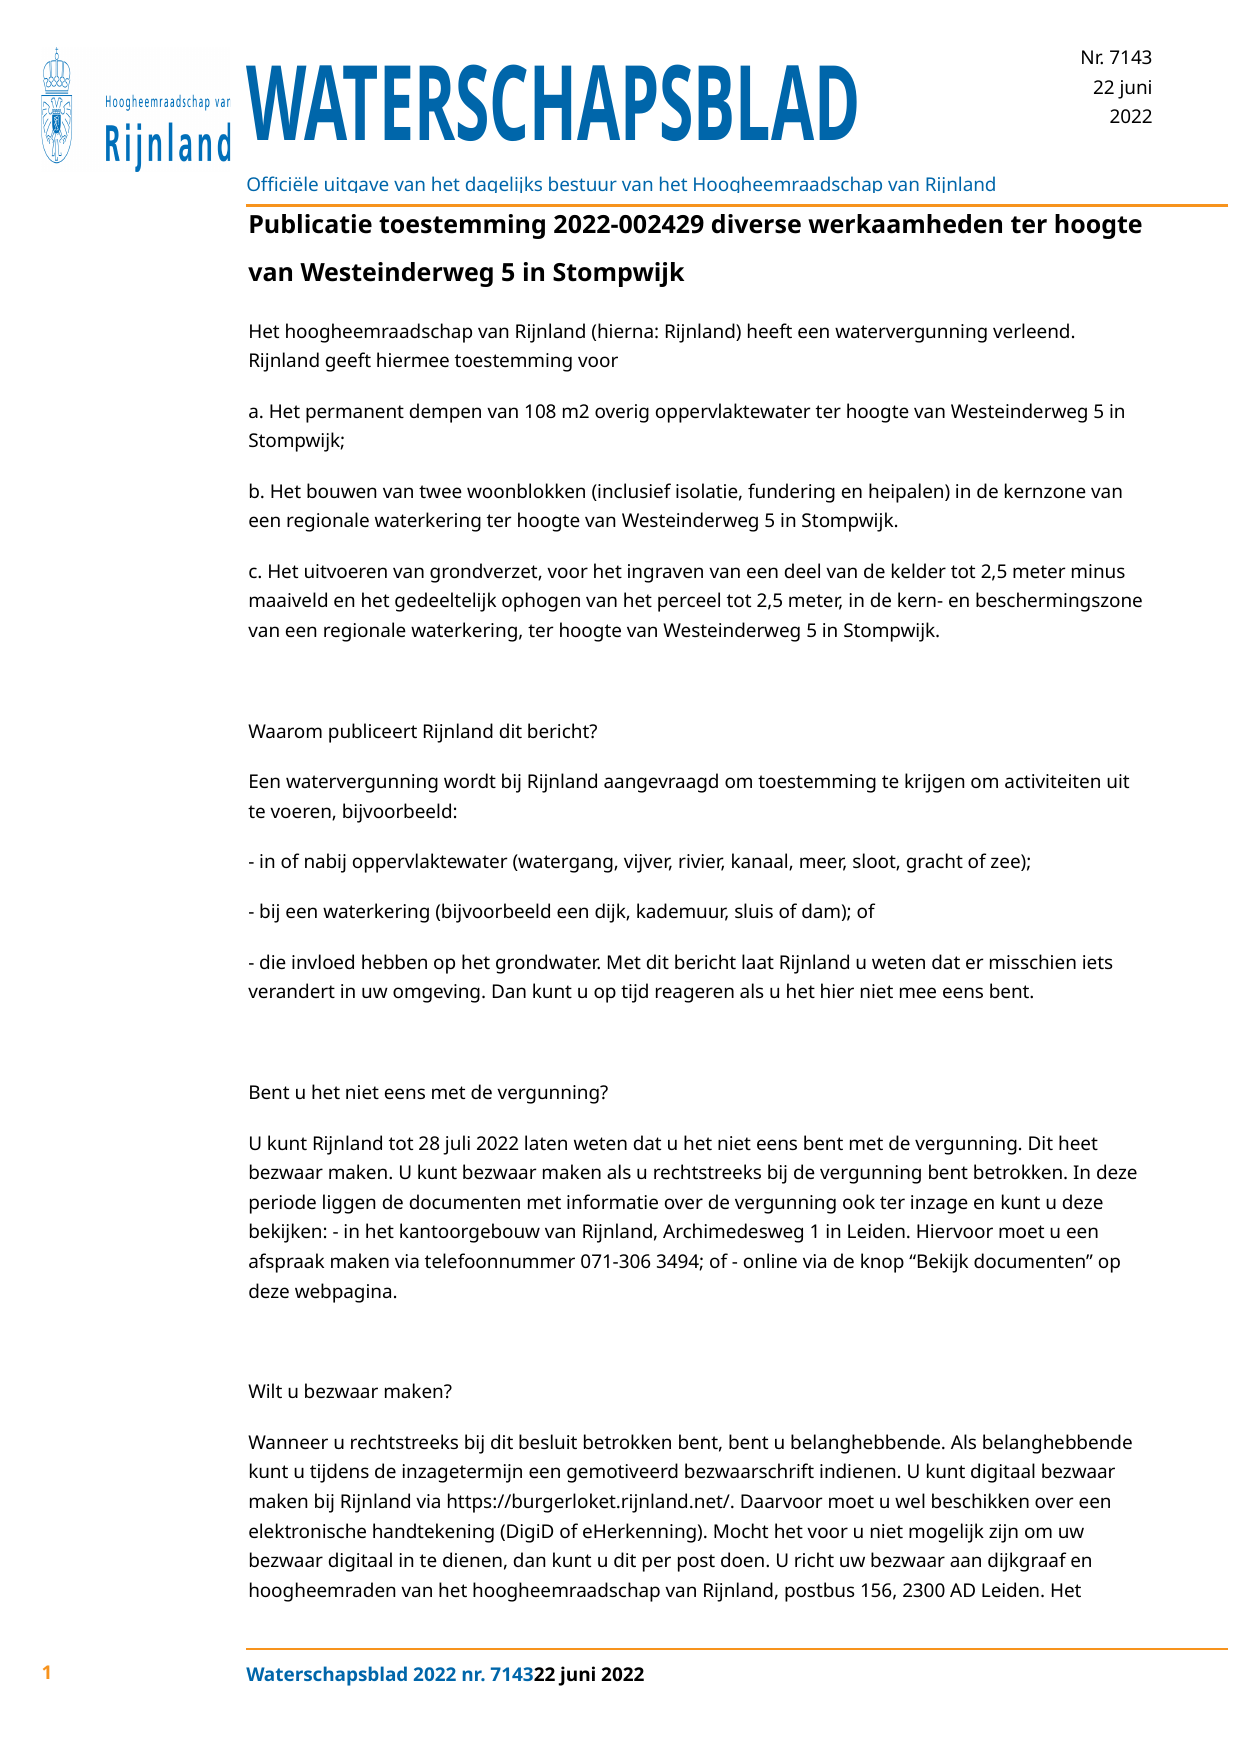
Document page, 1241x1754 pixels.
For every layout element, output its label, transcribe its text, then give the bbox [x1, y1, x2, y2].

text Wanneer u rechtstreeks bij dit besluit betrokken bent, bent u belanghebbende. Als belanghebbende kunt u tijdens de inzagetermijn een gemotiveerd bezwaarschrift indienen. U kunt digitaal bezwaar maken bij Rijnland via https://burgerloket.rijnland.net/. Daarvoor moet u wel beschikken over een elektronische handtekening (DigiD of eHerkenning). Mocht het voor u niet mogelijk zijn om uw bezwaar digitaal in te dienen, dan kunt u dit per post doen. U richt uw bezwaar aan dijkgraaf en hoogheemraden van het hoogheemraadschap van Rijnland, postbus 156, 2300 AD Leiden. Het [248, 1429, 1152, 1603]
text Publicatie toestemming 2022-002429 diverse werkaamheden ter hoogte van Westeinderweg 5 in Stompwijk [248, 207, 1152, 288]
text a. Het permanent dempen van 108 m2 overig oppervlaktewater ter hoogte van Westeinderweg 5 in Stompwijk; [248, 398, 1152, 453]
text Waarom publiceert Rijnland dit bericht? [248, 718, 1152, 744]
text b. Het bouwen van twee woonblokken (inclusief isolatie, fundering en heipalen) in de kernzone van een regionale waterkering ter hoogte van Westeinderweg 5 in Stompwijk. [248, 478, 1152, 533]
text c. Het uitvoeren van grondverzet, voor het ingraven van een deel van de kelder tot 2,5 meter minus maaiveld en het gedeeltelijk ophogen van het perceel tot 2,5 meter, in de kern- en beschermingszone van een regionale waterkering, ter hoogte van Westeinderweg 5 in Stompwijk. [248, 558, 1152, 643]
text - in of nabij oppervlaktewater (watergang, vijver, rivier, kanaal, meer, sloot, gracht of zee); [248, 848, 1152, 874]
text U kunt Rijnland tot 28 juli 2022 laten weten dat u het niet eens bent met de vergunning. Dit heet bezwaar maken. U kunt bezwaar maken als u rechtstreeks bij de vergunning bent betrokken. In deze periode liggen de documenten met informatie over de vergunning ook ter inzage en kunt u deze bekijken: - in het kantoorgebouw van Rijnland, Archimedesweg 1 in Leiden. Hiervoor moet u een afspraak maken via telefoonnummer 071-306 3494; of - online via de knop “Bekijk documenten” op deze webpagina. [248, 1130, 1152, 1304]
text Bent u het niet eens met de vergunning? [248, 1079, 1152, 1105]
picture [41, 47, 231, 172]
text - die invloed hebben op het grondwater. Met dit bericht laat Rijnland u weten dat er misschien iets verandert in uw omgeving. Dan kunt u op tijd reageren als u het hier niet mee eens bent. [248, 949, 1152, 1004]
text Een watervergunning wordt bij Rijnland aangevraagd om toestemming te krijgen om activiteiten uit te voeren, bijvoorbeeld: [248, 768, 1152, 824]
text Wilt u bezwaar maken? [248, 1379, 1152, 1404]
text Het hoogheemraadschap van Rijnland (hierna: Rijnland) heeft een watervergunning verleend. Rijnland geeft hiermee toestemming voor [248, 318, 1152, 373]
text - bij een waterkering (bijvoorbeeld een dijk, kademuur, sluis of dam); of [248, 899, 1152, 924]
